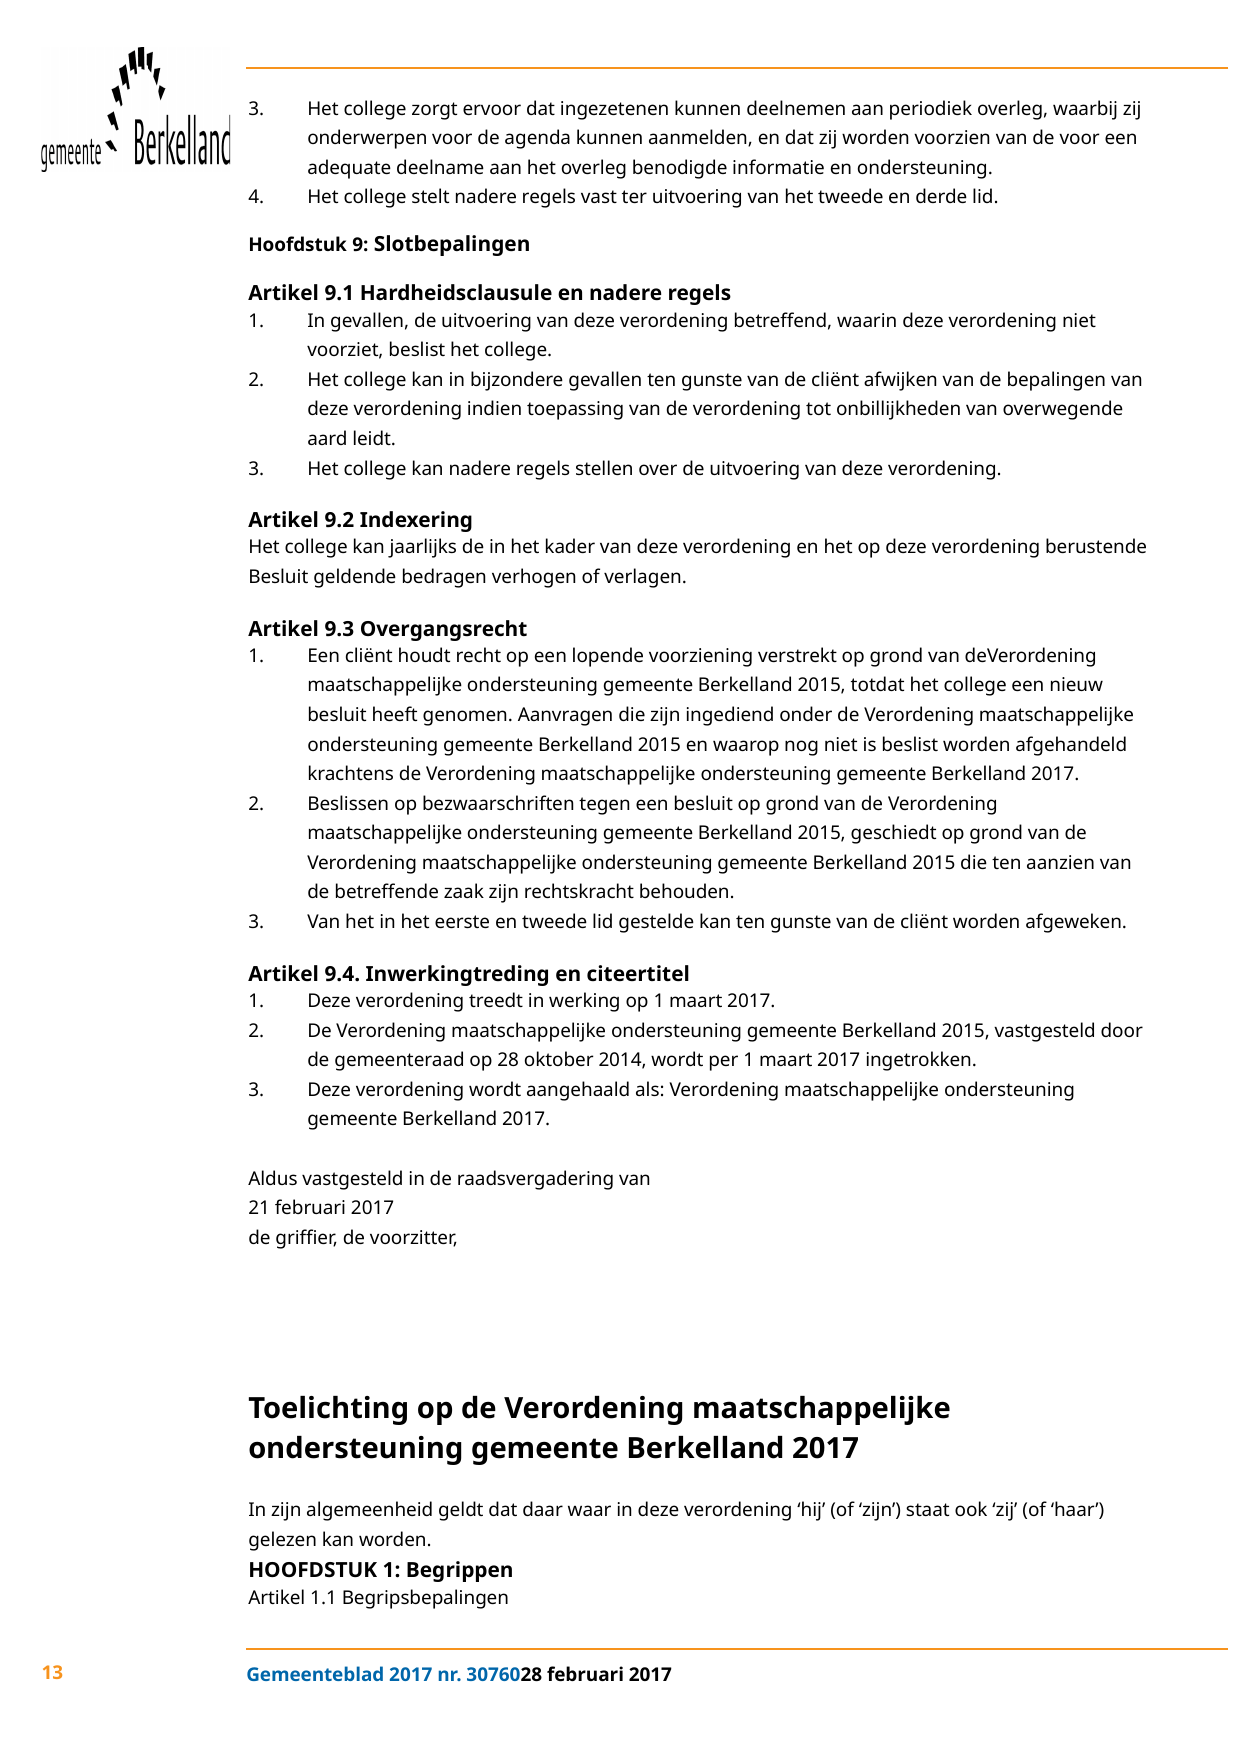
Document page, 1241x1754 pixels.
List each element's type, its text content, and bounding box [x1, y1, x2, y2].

list Beslissen op bezwaarschriften tegen een besluit op grond van de Verordening maatschappelijke ondersteuning gemeente Berkelland 2015, geschiedt op grond van de Verordening maatschappelijke ondersteuning gemeente Berkelland 2015 die ten aanzien van de betreffende zaak zijn rechtskracht behouden. [248, 790, 1152, 904]
text Artikel 9.2 Indexering [248, 505, 1152, 534]
text Hoofdstuk 9: Slotbepalingen [248, 229, 1152, 258]
picture [41, 47, 231, 172]
text In zijn algemeenheid geldt dat daar waar in deze verordening ‘hij’ (of ‘zijn’) staat ook ‘zij’ (of ‘haar’) gelezen kan worden. [248, 1496, 1152, 1552]
text Artikel 9.1 Hardheidsclausule en nadere regels [248, 278, 1152, 307]
text Toelichting op de Verordening maatschappelijke ondersteuning gemeente Berkelland 2017 [248, 1388, 1152, 1467]
text de griffier, de voorzitter, [248, 1224, 1152, 1249]
text Het college kan jaarlijks de in het kader van deze verordening en het op deze verordening berustende Besluit geldende bedragen verhogen of verlagen. [248, 534, 1152, 589]
text 21 februari 2017 [248, 1194, 1152, 1220]
list Van het in het eerste en tweede lid gestelde kan ten gunste van de cliënt worden afgeweken. [248, 908, 1152, 934]
list Het college zorgt ervoor dat ingezetenen kunnen deelnemen aan periodiek overleg, waarbij zij onderwerpen voor de agenda kunnen aanmelden, en dat zij worden voorzien van de voor een adequate deelname aan het overleg benodigde informatie en ondersteuning. [248, 95, 1152, 180]
list Het college stelt nadere regels vast ter uitvoering van het tweede en derde lid. [248, 183, 1152, 209]
list Deze verordening treedt in werking op 1 maart 2017. [248, 987, 1152, 1013]
list Het college kan nadere regels stellen over de uitvoering van deze verordening. [248, 455, 1152, 481]
text Artikel 9.4. Inwerkingtreding en citeertitel [248, 959, 1152, 987]
list Het college kan in bijzondere gevallen ten gunste van de cliënt afwijken van de bepalingen van deze verordening indien toepassing van de verordening tot onbillijkheden van overwegende aard leidt. [248, 366, 1152, 451]
text Artikel 1.1 Begripsbepalingen [248, 1584, 1152, 1610]
list Deze verordening wordt aangehaald als: Verordening maatschappelijke ondersteuning gemeente Berkelland 2017. [248, 1076, 1152, 1131]
list De Verordening maatschappelijke ondersteuning gemeente Berkelland 2015, vastgesteld door de gemeenteraad op 28 oktober 2014, wordt per 1 maart 2017 ingetrokken. [248, 1017, 1152, 1072]
text Aldus vastgesteld in de raadsvergadering van [248, 1165, 1152, 1190]
text HOOFDSTUK 1: Begrippen [248, 1556, 1152, 1584]
list Een cliënt houdt recht op een lopende voorziening verstrekt op grond van deVerordening maatschappelijke ondersteuning gemeente Berkelland 2015, totdat het college een nieuw besluit heeft genomen. Aanvragen die zijn ingediend onder de Verordening maatschappelijke ondersteuning gemeente Berkelland 2015 en waarop nog niet is beslist worden afgehandeld krachtens de Verordening maatschappelijke ondersteuning gemeente Berkelland 2017. [248, 642, 1152, 786]
text Artikel 9.3 Overgangsrecht [248, 614, 1152, 642]
list In gevallen, de uitvoering van deze verordening betreffend, waarin deze verordening niet voorziet, beslist het college. [248, 307, 1152, 362]
